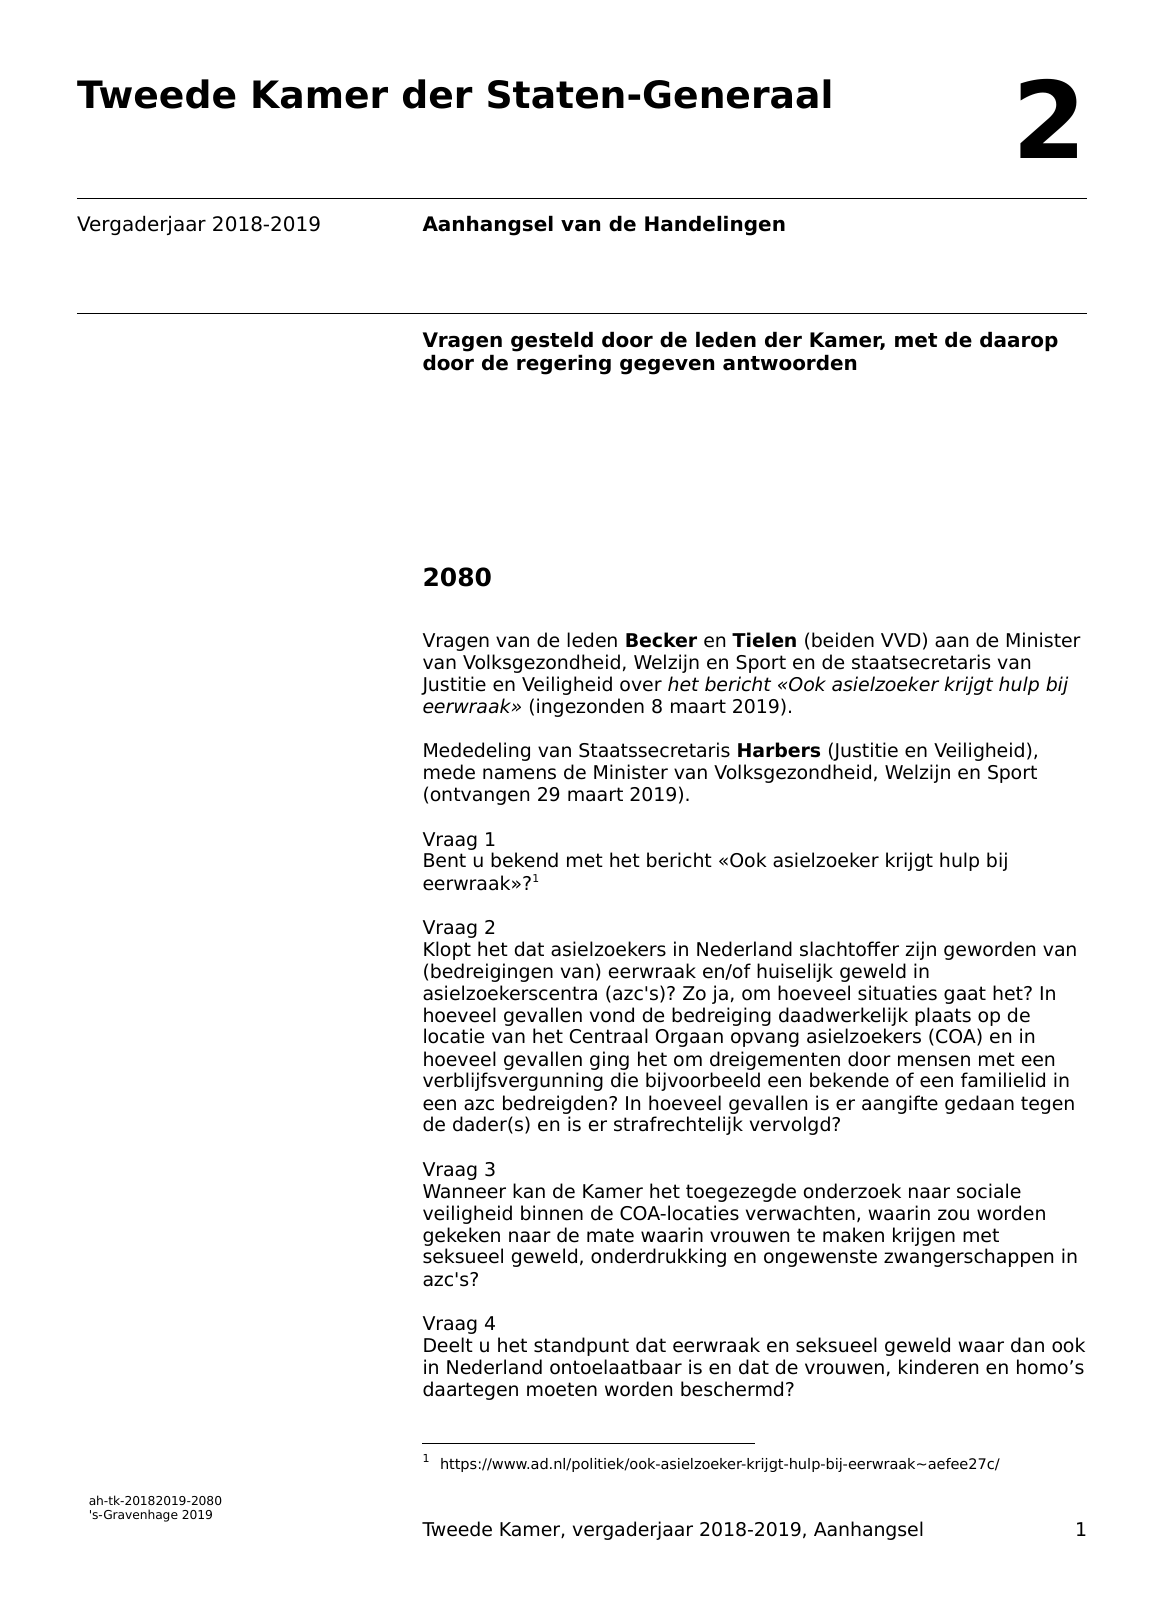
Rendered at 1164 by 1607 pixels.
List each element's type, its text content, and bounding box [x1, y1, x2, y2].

text Deelt u het standpunt dat eerwraak en seksueel geweld waar dan ook in Nederland ontoelaatbaar is en dat de vrouwen, kinderen en homo’s daartegen moeten worden beschermd? [422, 1334, 1087, 1401]
text Vragen van de leden Becker en Tielen (beiden VVD) aan de Minister van Volksgezondheid, Welzijn en Sport en de staatsecretaris van Justitie en Veiligheid over het bericht «Ook asielzoeker krijgt hulp bij eerwraak» (ingezonden 8 maart 2019). [422, 630, 1087, 718]
table_header 2 [886, 59, 1087, 198]
text https://www.ad.nl/politiek/ook-asielzoeker-krijgt-hulp-bij-eerwraak~aefee27c/ [422, 1452, 1087, 1474]
table_header Tweede Kamer der Staten-Generaal [77, 59, 886, 198]
table_cell Aanhangsel van de Handelingen [422, 199, 1087, 313]
text Vraag 2 [422, 917, 1087, 938]
text Vraag 3 [422, 1158, 1087, 1181]
text Vraag 4 [422, 1313, 1087, 1334]
text Vraag 1 [422, 828, 1087, 850]
table_cell [77, 314, 422, 375]
text 2080 [422, 563, 1087, 592]
table_cell Vergaderjaar 2018-2019 [77, 199, 422, 313]
table_cell Vragen gesteld door de leden der Kamer, met de daarop door de regering gegeven antwoorden [422, 314, 1087, 375]
text Bent u bekend met het bericht «Ook asielzoeker krijgt hulp bij eerwraak»? [422, 850, 1087, 894]
text Wanneer kan de Kamer het toegezegde onderzoek naar sociale veiligheid binnen de COA-locaties verwachten, waarin zou worden gekeken naar de mate waarin vrouwen te maken krijgen met seksueel geweld, onderdrukking en ongewenste zwangerschappen in azc's? [422, 1181, 1087, 1290]
text Mededeling van Staatssecretaris Harbers (Justitie en Veiligheid), mede namens de Minister van Volksgezondheid, Welzijn en Sport (ontvangen 29 maart 2019). [422, 740, 1087, 806]
text Klopt het dat asielzoekers in Nederland slachtoffer zijn geworden van (bedreigingen van) eerwraak en/of huiselijk geweld in asielzoekerscentra (azc's)? Zo ja, om hoeveel situaties gaat het? In hoeveel gevallen vond de bedreiging daadwerkelijk plaats op de locatie van het Centraal Orgaan opvang asielzoekers (COA) en in hoeveel gevallen ging het om dreigementen door mensen met een verblijfsvergunning die bijvoorbeeld een bekende of een familielid in een azc bedreigden? In hoeveel gevallen is er aangifte gedaan tegen de dader(s) en is er strafrechtelijk vervolgd? [422, 938, 1087, 1136]
text 's-Gravenhage 2019 [88, 1508, 323, 1522]
text ah-tk-20182019-2080 [88, 1494, 323, 1508]
